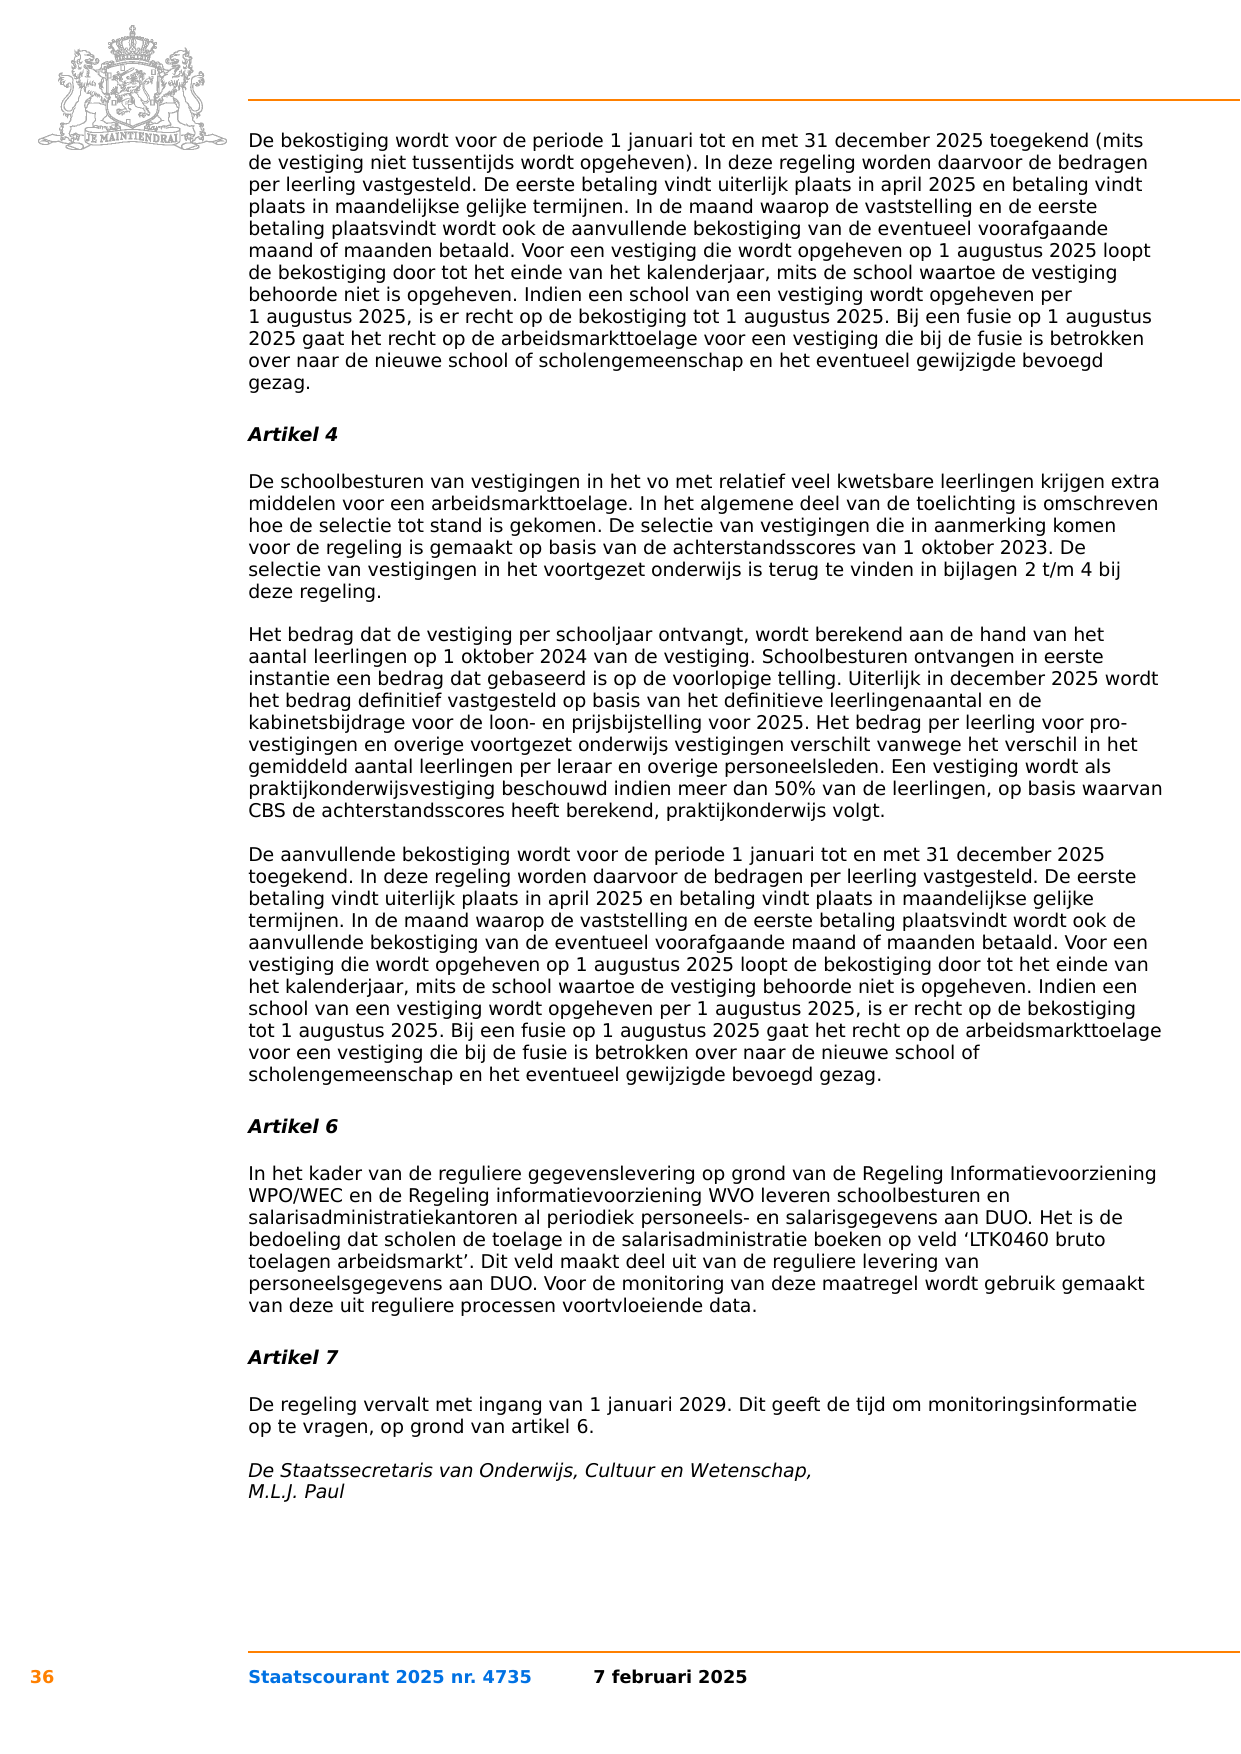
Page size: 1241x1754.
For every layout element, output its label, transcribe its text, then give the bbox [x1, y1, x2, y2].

text De aanvullende bekostiging wordt voor de periode 1 januari tot en met 31 december 2025 toegekend. In deze regeling worden daarvoor de bedragen per leerling vastgesteld. De eerste betaling vindt uiterlijk plaats in april 2025 en betaling vindt plaats in maandelijkse gelijke termijnen. In de maand waarop de vaststelling en de eerste betaling plaatsvindt wordt ook de aanvullende bekostiging van de eventueel voorafgaande maand of maanden betaald. Voor een vestiging die wordt opgeheven op 1 augustus 2025 loopt de bekostiging door tot het einde van het kalenderjaar, mits de school waartoe de vestiging behoorde niet is opgeheven. Indien een school van een vestiging wordt opgeheven per 1 augustus 2025, is er recht op de bekostiging tot 1 augustus 2025. Bij een fusie op 1 augustus 2025 gaat het recht op de arbeidsmarkttoelage voor een vestiging die bij de fusie is betrokken over naar de nieuwe school of scholengemeenschap en het eventueel gewijzigde bevoegd gezag. [248, 844, 1163, 1086]
text De bekostiging wordt voor de periode 1 januari tot en met 31 december 2025 toegekend (mits de vestiging niet tussentijds wordt opgeheven). In deze regeling worden daarvoor de bedragen per leerling vastgesteld. De eerste betaling vindt uiterlijk plaats in april 2025 en betaling vindt plaats in maandelijkse gelijke termijnen. In de maand waarop de vaststelling en de eerste betaling plaatsvindt wordt ook de aanvullende bekostiging van de eventueel voorafgaande maand of maanden betaald. Voor een vestiging die wordt opgeheven op 1 augustus 2025 loopt de bekostiging door tot het einde van het kalenderjaar, mits de school waartoe de vestiging behoorde niet is opgeheven. Indien een school van een vestiging wordt opgeheven per 1 augustus 2025, is er recht op de bekostiging tot 1 augustus 2025. Bij een fusie op 1 augustus 2025 gaat het recht op de arbeidsmarkttoelage voor een vestiging die bij de fusie is betrokken over naar de nieuwe school of scholengemeenschap en het eventueel gewijzigde bevoegd gezag. [248, 130, 1163, 394]
subtitle Artikel 7 [248, 1347, 1163, 1369]
text De regeling vervalt met ingang van 1 januari 2029. Dit geeft de tijd om monitoringsinformatie op te vragen, op grond van artikel 6. [248, 1394, 1163, 1438]
text Het bedrag dat de vestiging per schooljaar ontvangt, wordt berekend aan de hand van het aantal leerlingen op 1 oktober 2024 van de vestiging. Schoolbesturen ontvangen in eerste instantie een bedrag dat gebaseerd is op de voorlopige telling. Uiterlijk in december 2025 wordt het bedrag definitief vastgesteld op basis van het definitieve leerlingenaantal en de kabinetsbijdrage voor de loon- en prijsbijstelling voor 2025. Het bedrag per leerling voor pro-vestigingen en overige voortgezet onderwijs vestigingen verschilt vanwege het verschil in het gemiddeld aantal leerlingen per leraar en overige personeelsleden. Een vestiging wordt als praktijkonderwijsvestiging beschouwd indien meer dan 50% van de leerlingen, op basis waarvan CBS de achterstandsscores heeft berekend, praktijkonderwijs volgt. [248, 624, 1163, 822]
subtitle Artikel 4 [248, 424, 1163, 446]
text De schoolbesturen van vestigingen in het vo met relatief veel kwetsbare leerlingen krijgen extra middelen voor een arbeidsmarkttoelage. In het algemene deel van de toelichting is omschreven hoe de selectie tot stand is gekomen. De selectie van vestigingen die in aanmerking komen voor de regeling is gemaakt op basis van de achterstandsscores van 1 oktober 2023. De selectie van vestigingen in het voortgezet onderwijs is terug te vinden in bijlagen 2 t/m 4 bij deze regeling. [248, 471, 1163, 602]
picture [38, 25, 227, 150]
subtitle Artikel 6 [248, 1116, 1163, 1138]
text In het kader van de reguliere gegevenslevering op grond van de Regeling Informatievoorziening WPO/WEC en de Regeling informatievoorziening WVO leveren schoolbesturen en salarisadministratiekantoren al periodiek personeels- en salarisgegevens aan DUO. Het is de bedoeling dat scholen de toelage in de salarisadministratie boeken op veld ‘LTK0460 bruto toelagen arbeidsmarkt’. Dit veld maakt deel uit van de reguliere levering van personeelsgegevens aan DUO. Voor de monitoring van deze maatregel wordt gebruik gemaakt van deze uit reguliere processen voortvloeiende data. [248, 1163, 1163, 1317]
text De Staatssecretaris van Onderwijs, Cultuur en Wetenschap, M.L.J. Paul [248, 1459, 1163, 1503]
